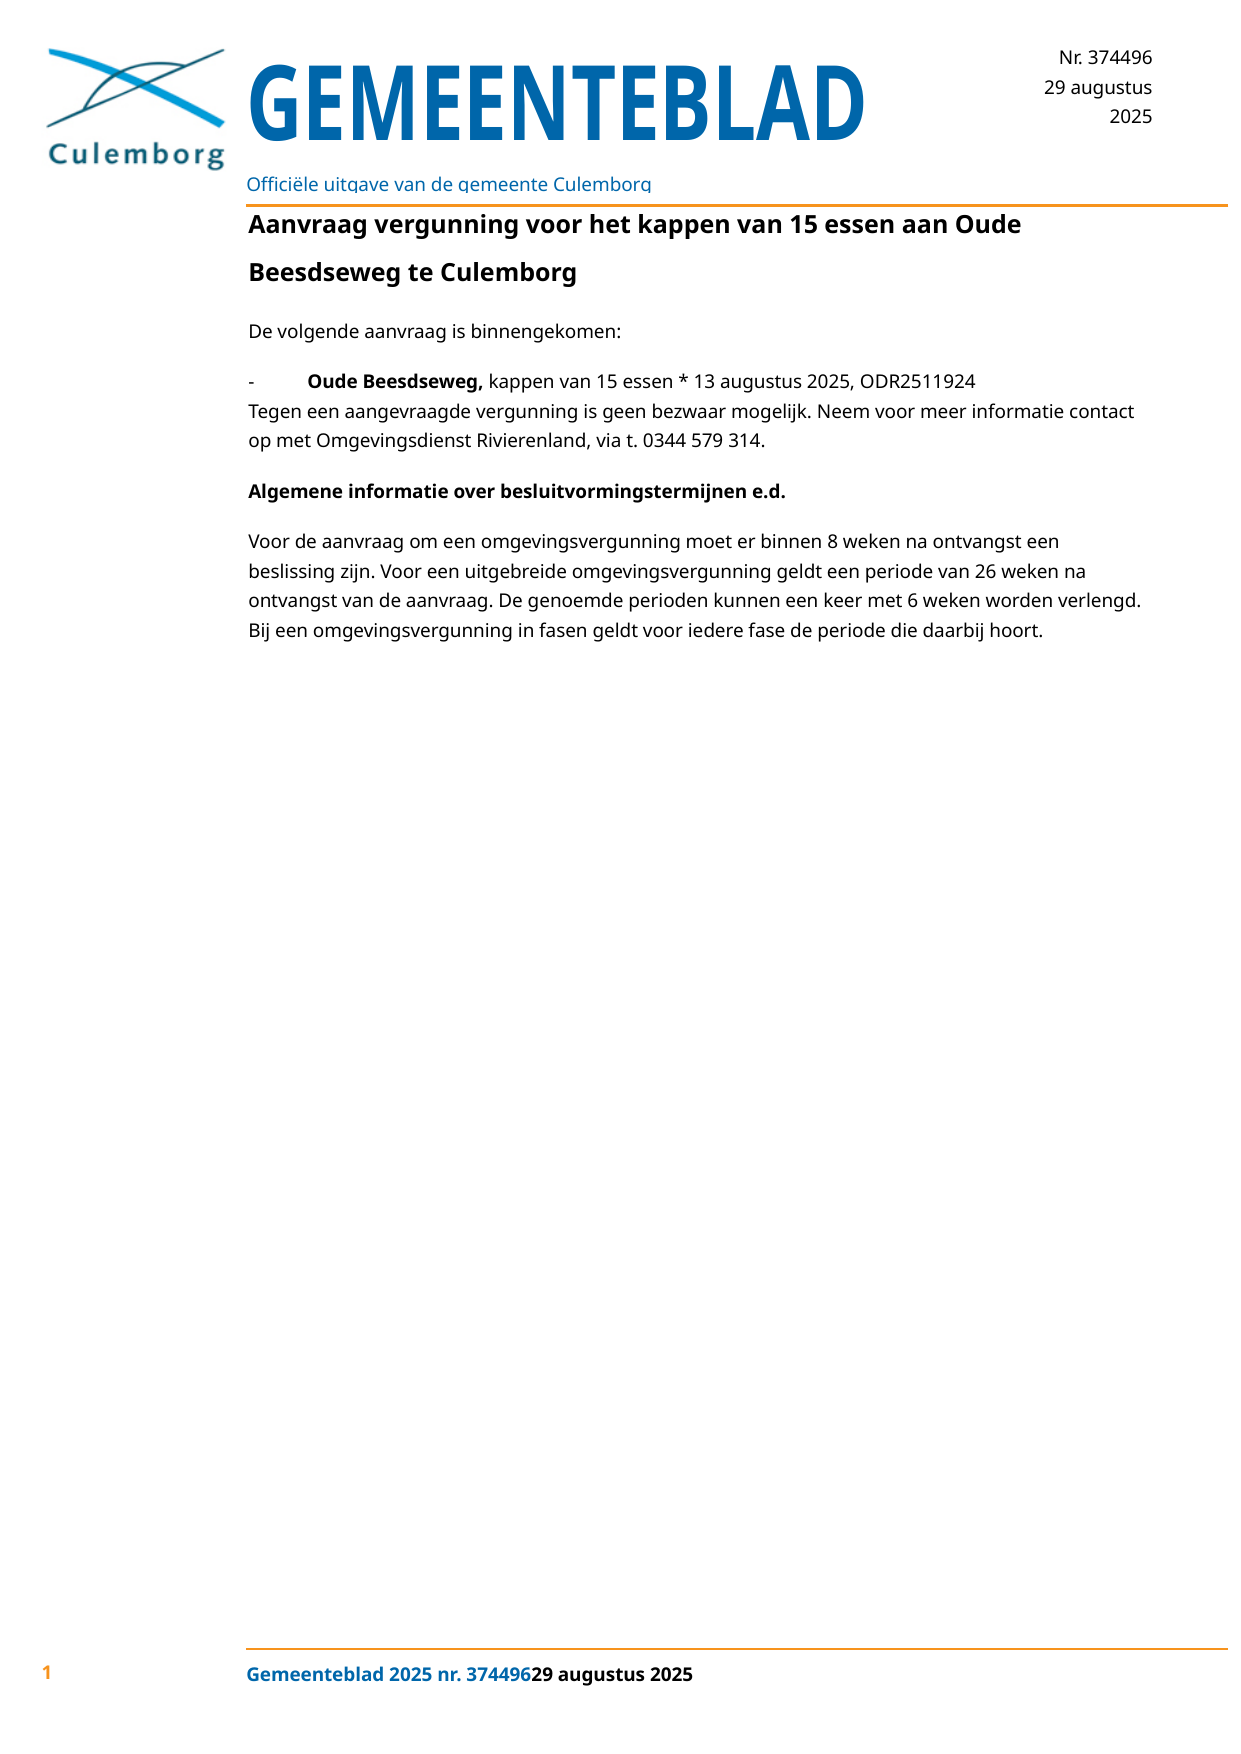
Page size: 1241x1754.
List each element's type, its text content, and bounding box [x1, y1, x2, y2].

text De volgende aanvraag is binnengekomen: [248, 318, 1152, 344]
text Voor de aanvraag om een omgevingsvergunning moet er binnen 8 weken na ontvangst een beslissing zijn. Voor een uitgebreide omgevingsvergunning geldt een periode van 26 weken na ontvangst van de aanvraag. De genoemde perioden kunnen een keer met 6 weken worden verlengd. Bij een omgevingsvergunning in fasen geldt voor iedere fase de periode die daarbij hoort. [248, 528, 1152, 643]
list Oude Beesdseweg, kappen van 15 essen * 13 augustus 2025, ODR2511924 [248, 368, 1152, 394]
text Aanvraag vergunning voor het kappen van 15 essen aan Oude Beesdseweg te Culemborg [248, 207, 1152, 288]
text Algemene informatie over besluitvormingstermijnen e.d. [248, 478, 1152, 504]
text Tegen een aangevraagde vergunning is geen bezwaar mogelijk. Neem voor meer informatie contact op met Omgevingsdienst Rivierenland, via t. 0344 579 314. [248, 398, 1152, 453]
picture [41, 47, 231, 172]
